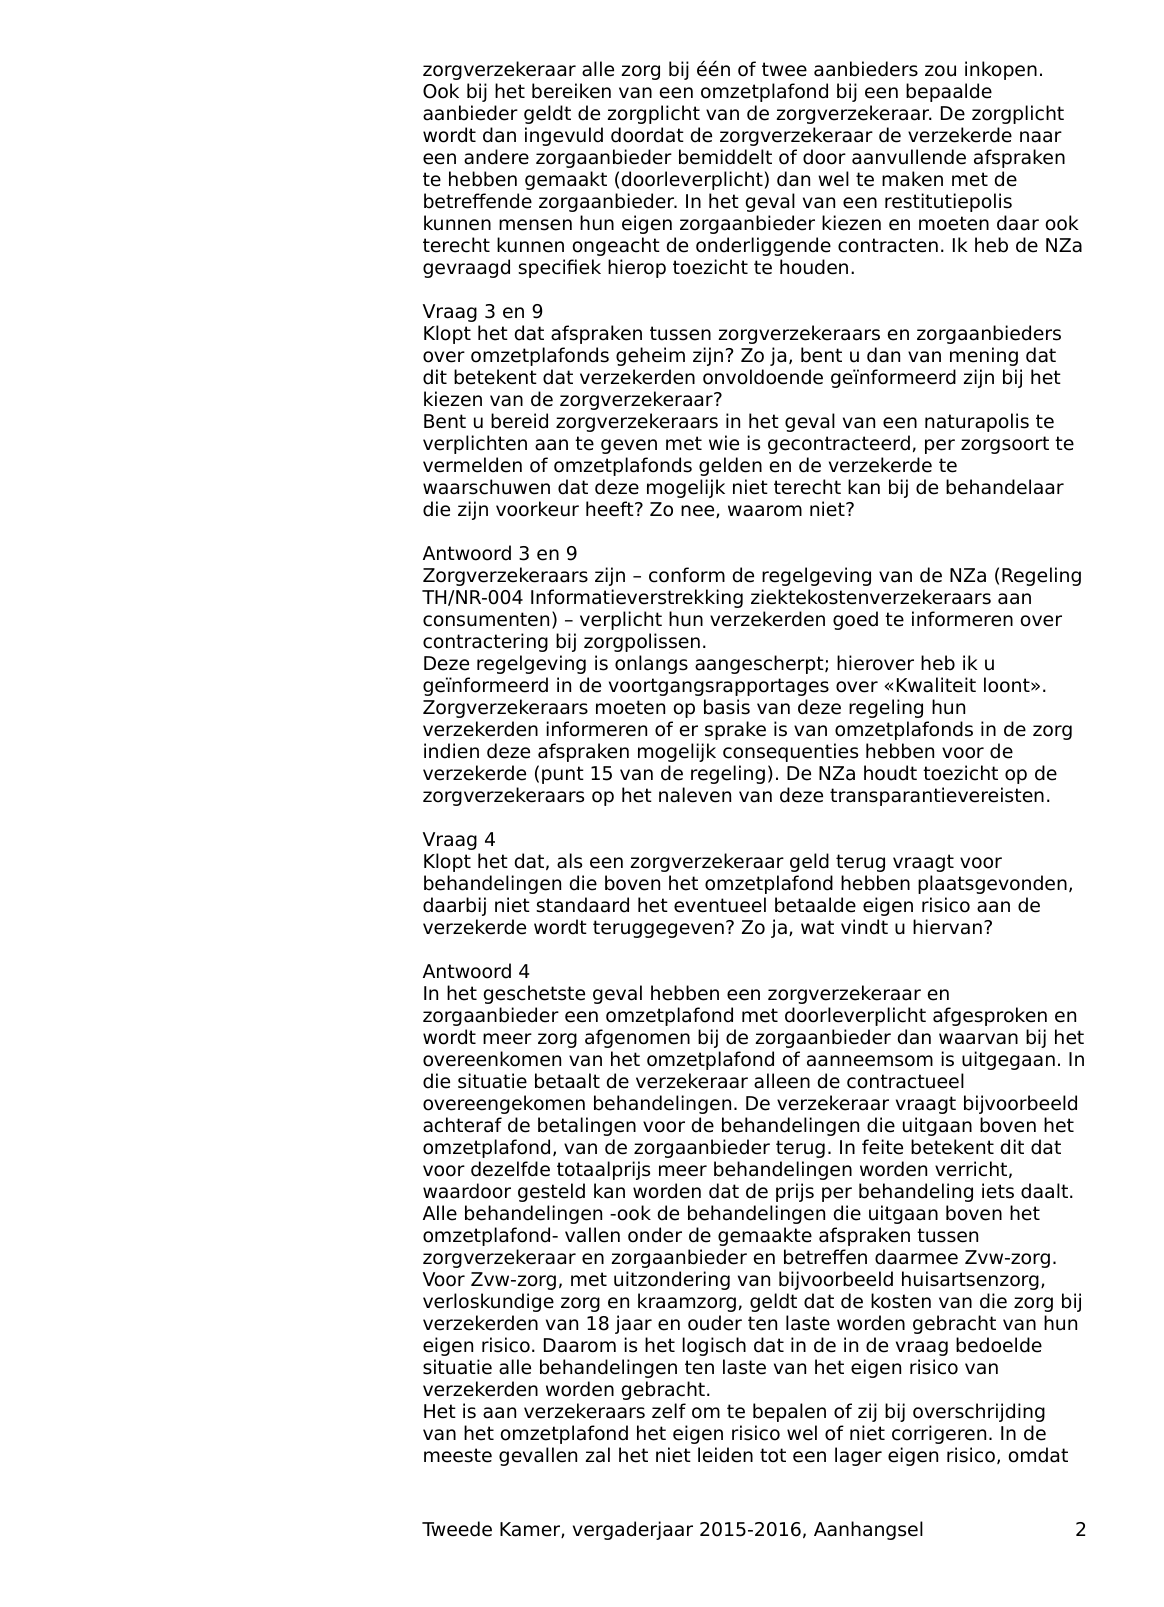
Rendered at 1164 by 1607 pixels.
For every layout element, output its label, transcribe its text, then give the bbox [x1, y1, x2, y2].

text Antwoord 4 [422, 961, 1087, 983]
text Klopt het dat, als een zorgverzekeraar geld terug vraagt voor behandelingen die boven het omzetplafond hebben plaatsgevonden, daarbij niet standaard het eventueel betaalde eigen risico aan de verzekerde wordt teruggegeven? Zo ja, wat vindt u hiervan? [422, 851, 1087, 939]
text zorgverzekeraar alle zorg bij één of twee aanbieders zou inkopen. Ook bij het bereiken van een omzetplafond bij een bepaalde aanbieder geldt de zorgplicht van de zorgverzekeraar. De zorgplicht wordt dan ingevuld doordat de zorgverzekeraar de verzekerde naar een andere zorgaanbieder bemiddelt of door aanvullende afspraken te hebben gemaakt (doorleverplicht) dan wel te maken met de betreffende zorgaanbieder. In het geval van een restitutiepolis kunnen mensen hun eigen zorgaanbieder kiezen en moeten daar ook terecht kunnen ongeacht de onderliggende contracten. Ik heb de NZa gevraagd specifiek hierop toezicht te houden. [422, 59, 1087, 279]
text Het is aan verzekeraars zelf om te bepalen of zij bij overschrijding van het omzetplafond het eigen risico wel of niet corrigeren. In de meeste gevallen zal het niet leiden tot een lager eigen risico, omdat [422, 1401, 1087, 1467]
text Zorgverzekeraars zijn – conform de regelgeving van de NZa (Regeling TH/NR-004 Informatieverstrekking ziektekostenverzekeraars aan consumenten) – verplicht hun verzekerden goed te informeren over contractering bij zorgpolissen. [422, 565, 1087, 653]
text In het geschetste geval hebben een zorgverzekeraar en zorgaanbieder een omzetplafond met doorleverplicht afgesproken en wordt meer zorg afgenomen bij de zorgaanbieder dan waarvan bij het overeenkomen van het omzetplafond of aanneemsom is uitgegaan. In die situatie betaalt de verzekeraar alleen de contractueel overeengekomen behandelingen. De verzekeraar vraagt bijvoorbeeld achteraf de betalingen voor de behandelingen die uitgaan boven het omzetplafond, van de zorgaanbieder terug. In feite betekent dit dat voor dezelfde totaalprijs meer behandelingen worden verricht, waardoor gesteld kan worden dat de prijs per behandeling iets daalt. [422, 983, 1087, 1203]
text Antwoord 3 en 9 [422, 543, 1087, 565]
text Vraag 3 en 9 [422, 301, 1087, 323]
text Klopt het dat afspraken tussen zorgverzekeraars en zorgaanbieders over omzetplafonds geheim zijn? Zo ja, bent u dan van mening dat dit betekent dat verzekerden onvoldoende geïnformeerd zijn bij het kiezen van de zorgverzekeraar? [422, 323, 1087, 411]
text Alle behandelingen -ook de behandelingen die uitgaan boven het omzetplafond- vallen onder de gemaakte afspraken tussen zorgverzekeraar en zorgaanbieder en betreffen daarmee Zvw-zorg. Voor Zvw-zorg, met uitzondering van bijvoorbeeld huisartsenzorg, verloskundige zorg en kraamzorg, geldt dat de kosten van die zorg bij verzekerden van 18 jaar en ouder ten laste worden gebracht van hun eigen risico. Daarom is het logisch dat in de in de vraag bedoelde situatie alle behandelingen ten laste van het eigen risico van verzekerden worden gebracht. [422, 1203, 1087, 1401]
text Bent u bereid zorgverzekeraars in het geval van een naturapolis te verplichten aan te geven met wie is gecontracteerd, per zorgsoort te vermelden of omzetplafonds gelden en de verzekerde te waarschuwen dat deze mogelijk niet terecht kan bij de behandelaar die zijn voorkeur heeft? Zo nee, waarom niet? [422, 411, 1087, 521]
text Vraag 4 [422, 829, 1087, 851]
text Deze regelgeving is onlangs aangescherpt; hierover heb ik u geïnformeerd in de voortgangsrapportages over «Kwaliteit loont». Zorgverzekeraars moeten op basis van deze regeling hun verzekerden informeren of er sprake is van omzetplafonds in de zorg indien deze afspraken mogelijk consequenties hebben voor de verzekerde (punt 15 van de regeling). De NZa houdt toezicht op de zorgverzekeraars op het naleven van deze transparantievereisten. [422, 653, 1087, 807]
